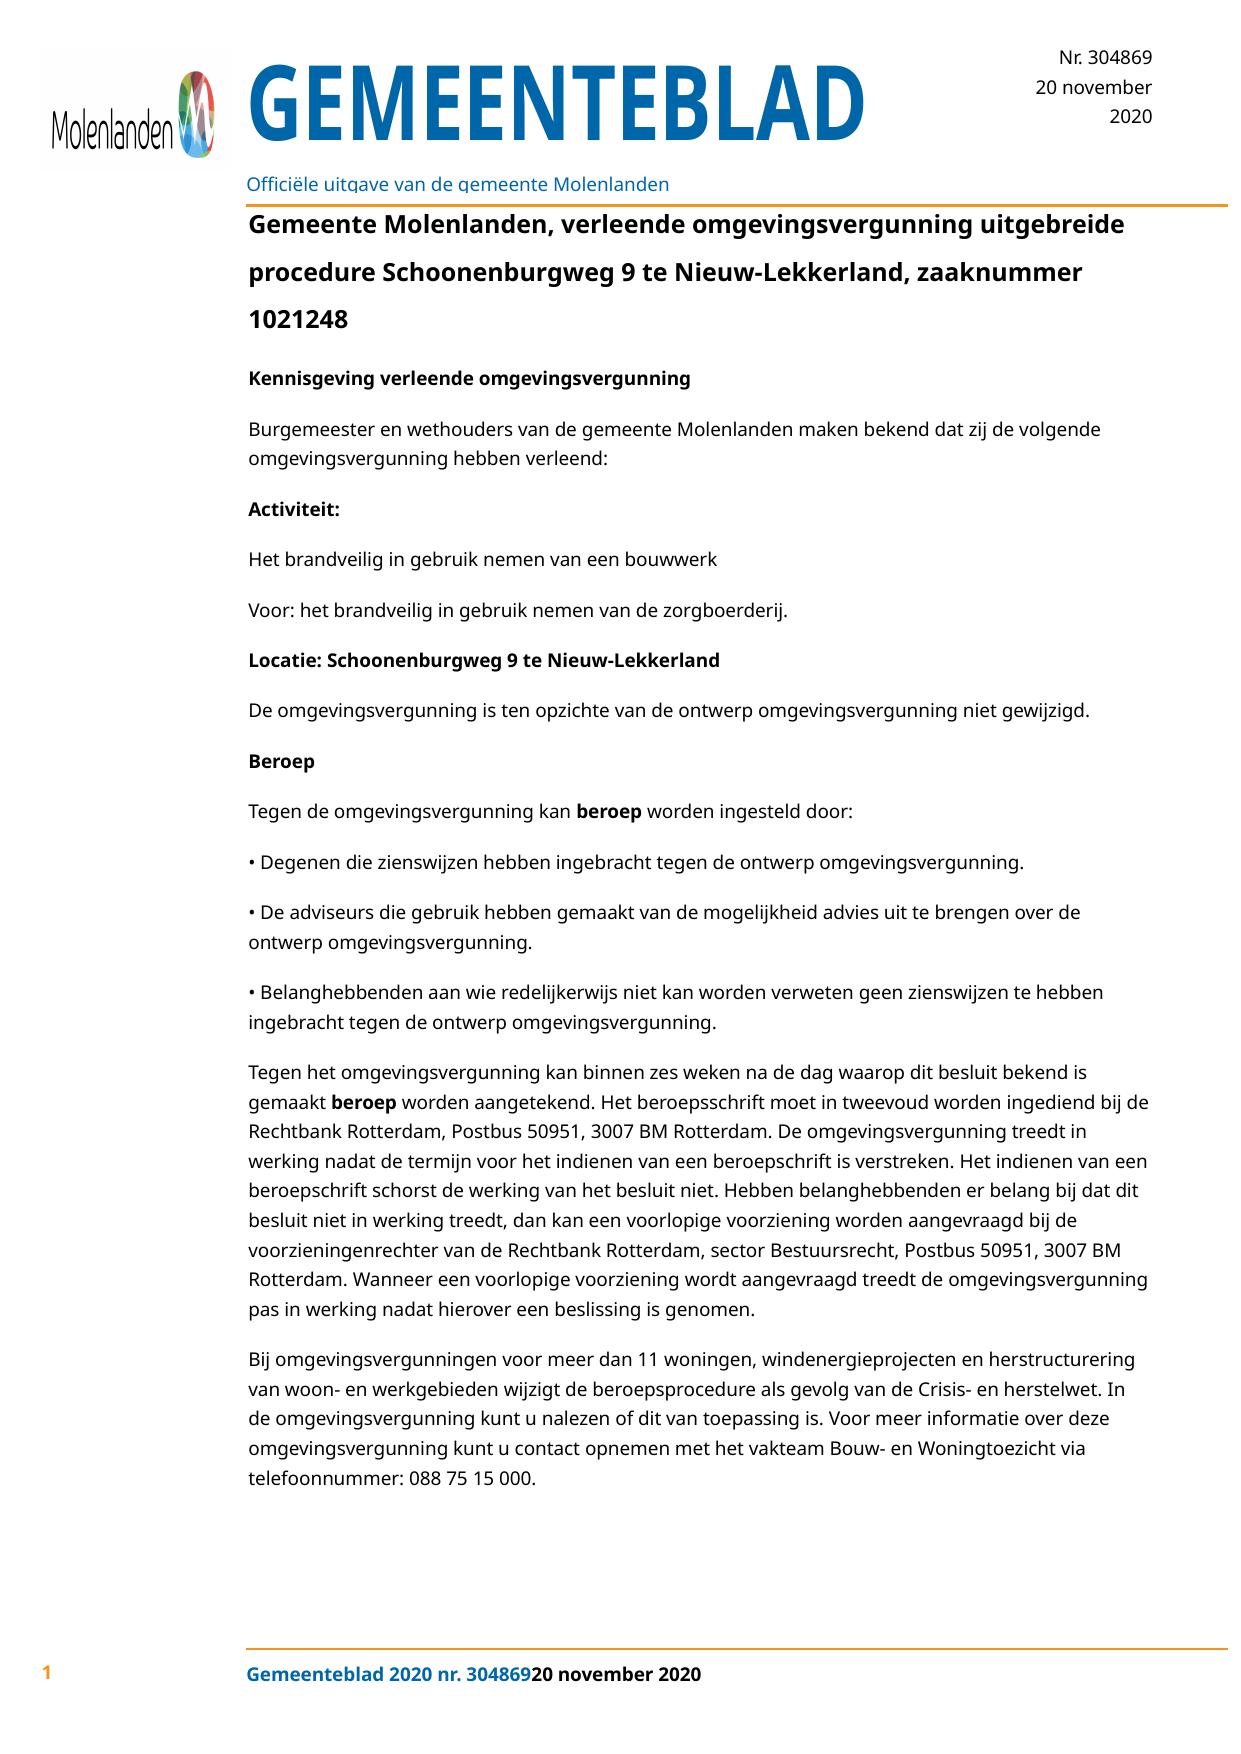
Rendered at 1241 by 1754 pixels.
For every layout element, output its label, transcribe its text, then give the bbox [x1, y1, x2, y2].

text • Degenen die zienswijzen hebben ingebracht tegen de ontwerp omgevingsvergunning. [248, 849, 1152, 874]
text Bij omgevingsvergunningen voor meer dan 11 woningen, windenergieprojecten en herstructurering van woon- en werkgebieden wijzigt de beroepsprocedure als gevolg van de Crisis- en herstelwet. In de omgevingsvergunning kunt u nalezen of dit van toepassing is. Voor meer informatie over deze omgevingsvergunning kunt u contact opnemen met het vakteam Bouw- en Woningtoezicht via telefoonnummer: 088 75 15 000. [248, 1346, 1152, 1490]
text Activiteit: [248, 496, 1152, 522]
text Burgemeester en wethouders van de gemeente Molenlanden maken bekend dat zij de volgende omgevingsvergunning hebben verleend: [248, 416, 1152, 471]
picture [41, 47, 231, 172]
text Voor: het brandveilig in gebruik nemen van de zorgboerderij. [248, 597, 1152, 622]
text Tegen de omgevingsvergunning kan beroep worden ingesteld door: [248, 798, 1152, 824]
text Locatie: Schoonenburgweg 9 te Nieuw-Lekkerland [248, 647, 1152, 673]
text Tegen het omgevingsvergunning kan binnen zes weken na de dag waarop dit besluit bekend is gemaakt beroep worden aangetekend. Het beroepsschrift moet in tweevoud worden ingediend bij de Rechtbank Rotterdam, Postbus 50951, 3007 BM Rotterdam. De omgevingsvergunning treedt in werking nadat de termijn voor het indienen van een beroepschrift is verstreken. Het indienen van een beroepschrift schorst de werking van het besluit niet. Hebben belanghebbenden er belang bij dat dit besluit niet in werking treedt, dan kan een voorlopige voorziening worden aangevraagd bij de voorzieningenrechter van de Rechtbank Rotterdam, sector Bestuursrecht, Postbus 50951, 3007 BM Rotterdam. Wanneer een voorlopige voorziening wordt aangevraagd treedt de omgevingsvergunning pas in werking nadat hierover een beslissing is genomen. [248, 1059, 1152, 1322]
text Kennisgeving verleende omgevingsvergunning [248, 366, 1152, 391]
text Beroep [248, 748, 1152, 774]
text De omgevingsvergunning is ten opzichte van de ontwerp omgevingsvergunning niet gewijzigd. [248, 698, 1152, 723]
text • Belanghebbenden aan wie redelijkerwijs niet kan worden verweten geen zienswijzen te hebben ingebracht tegen de ontwerp omgevingsvergunning. [248, 979, 1152, 1034]
text Het brandveilig in gebruik nemen van een bouwwerk [248, 546, 1152, 572]
text • De adviseurs die gebruik hebben gemaakt van de mogelijkheid advies uit te brengen over de ontwerp omgevingsvergunning. [248, 899, 1152, 954]
text Gemeente Molenlanden, verleende omgevingsvergunning uitgebreide procedure Schoonenburgweg 9 te Nieuw-Lekkerland, zaaknummer 1021248 [248, 207, 1152, 336]
